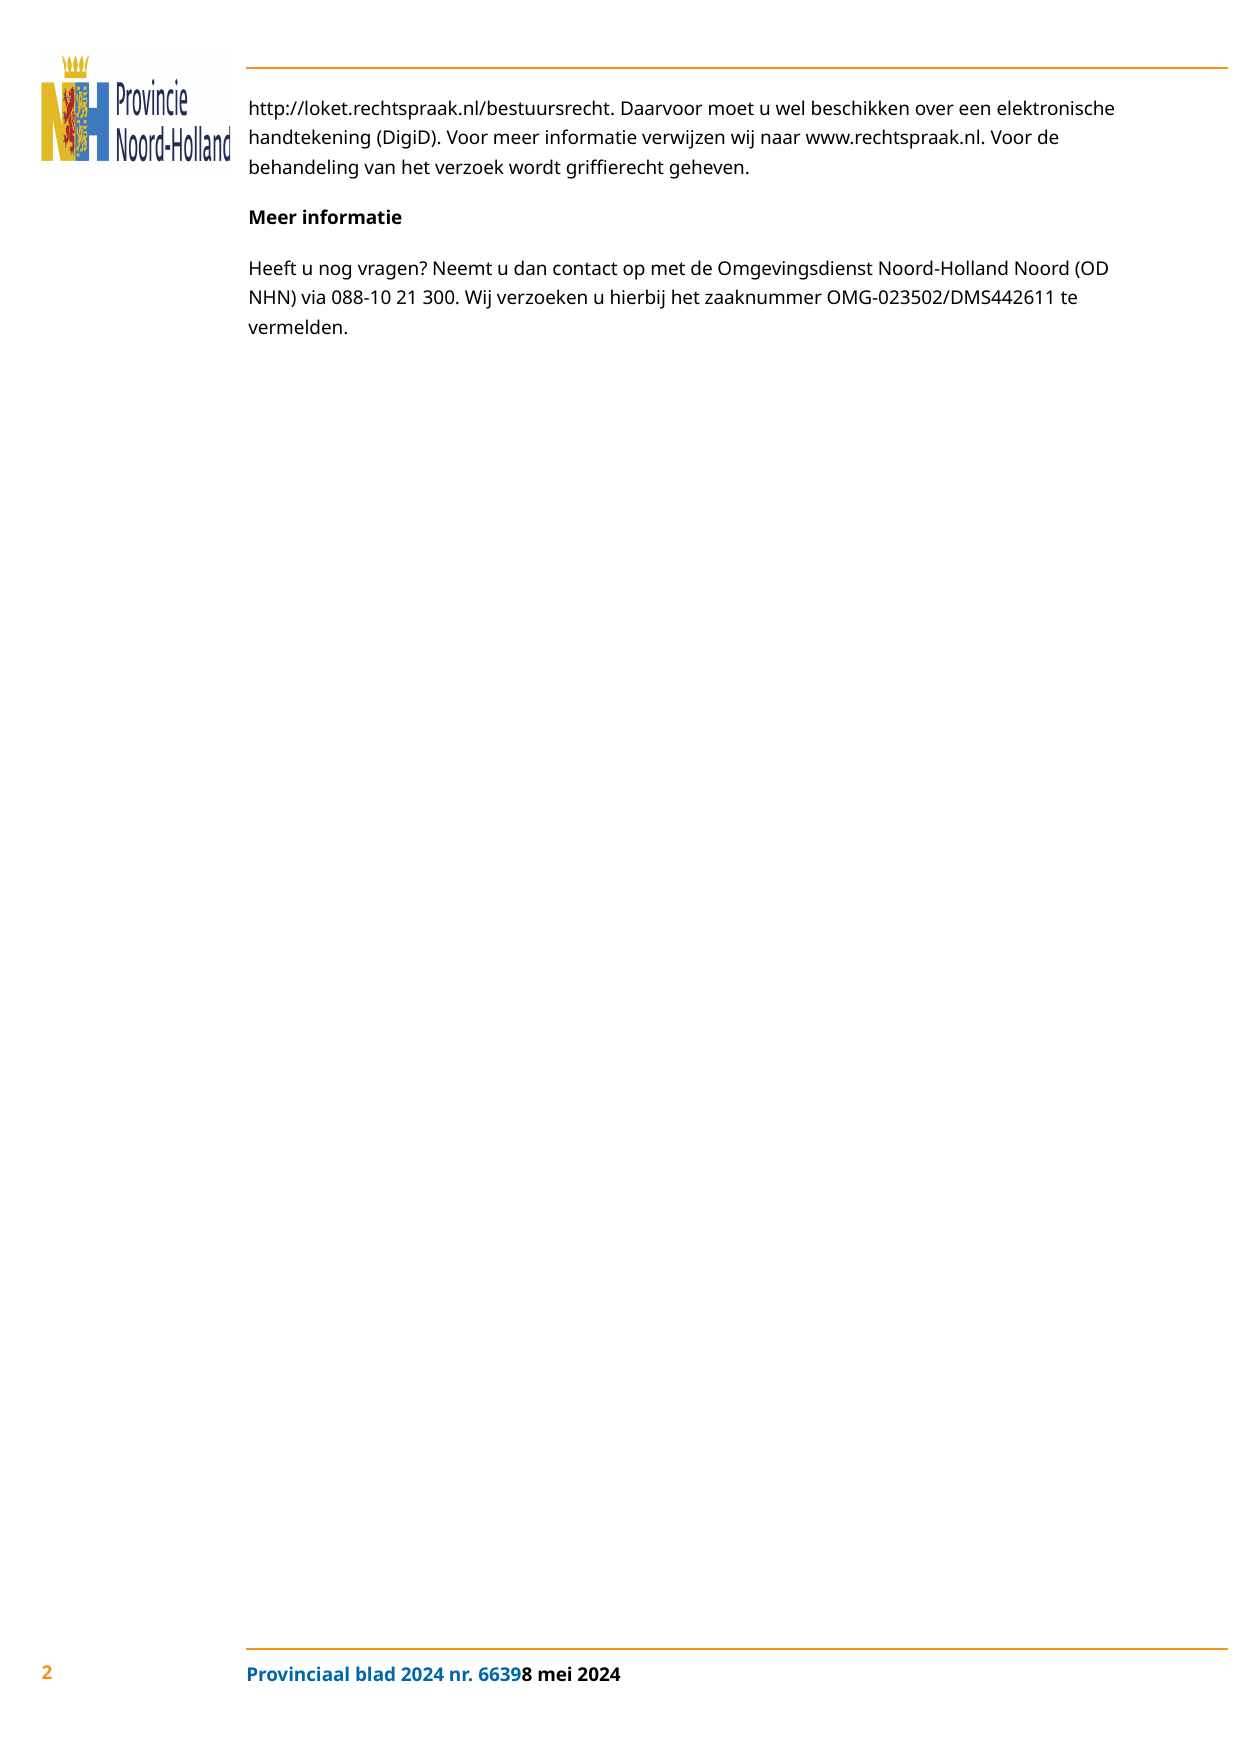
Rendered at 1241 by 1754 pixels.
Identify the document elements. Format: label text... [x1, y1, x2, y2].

text Heeft u nog vragen? Neemt u dan contact op met de Omgevingsdienst Noord-Holland Noord (OD NHN) via 088-10 21 300. Wij verzoeken u hierbij het zaaknummer OMG-023502/DMS442611 te vermelden. [248, 255, 1152, 340]
text http://loket.rechtspraak.nl/bestuursrecht. Daarvoor moet u wel beschikken over een elektronische handtekening (DigiD). Voor meer informatie verwijzen wij naar www.rechtspraak.nl. Voor de behandeling van het verzoek wordt griffierecht geheven. [248, 95, 1152, 180]
text Meer informatie [248, 204, 1152, 230]
picture [41, 47, 231, 172]
